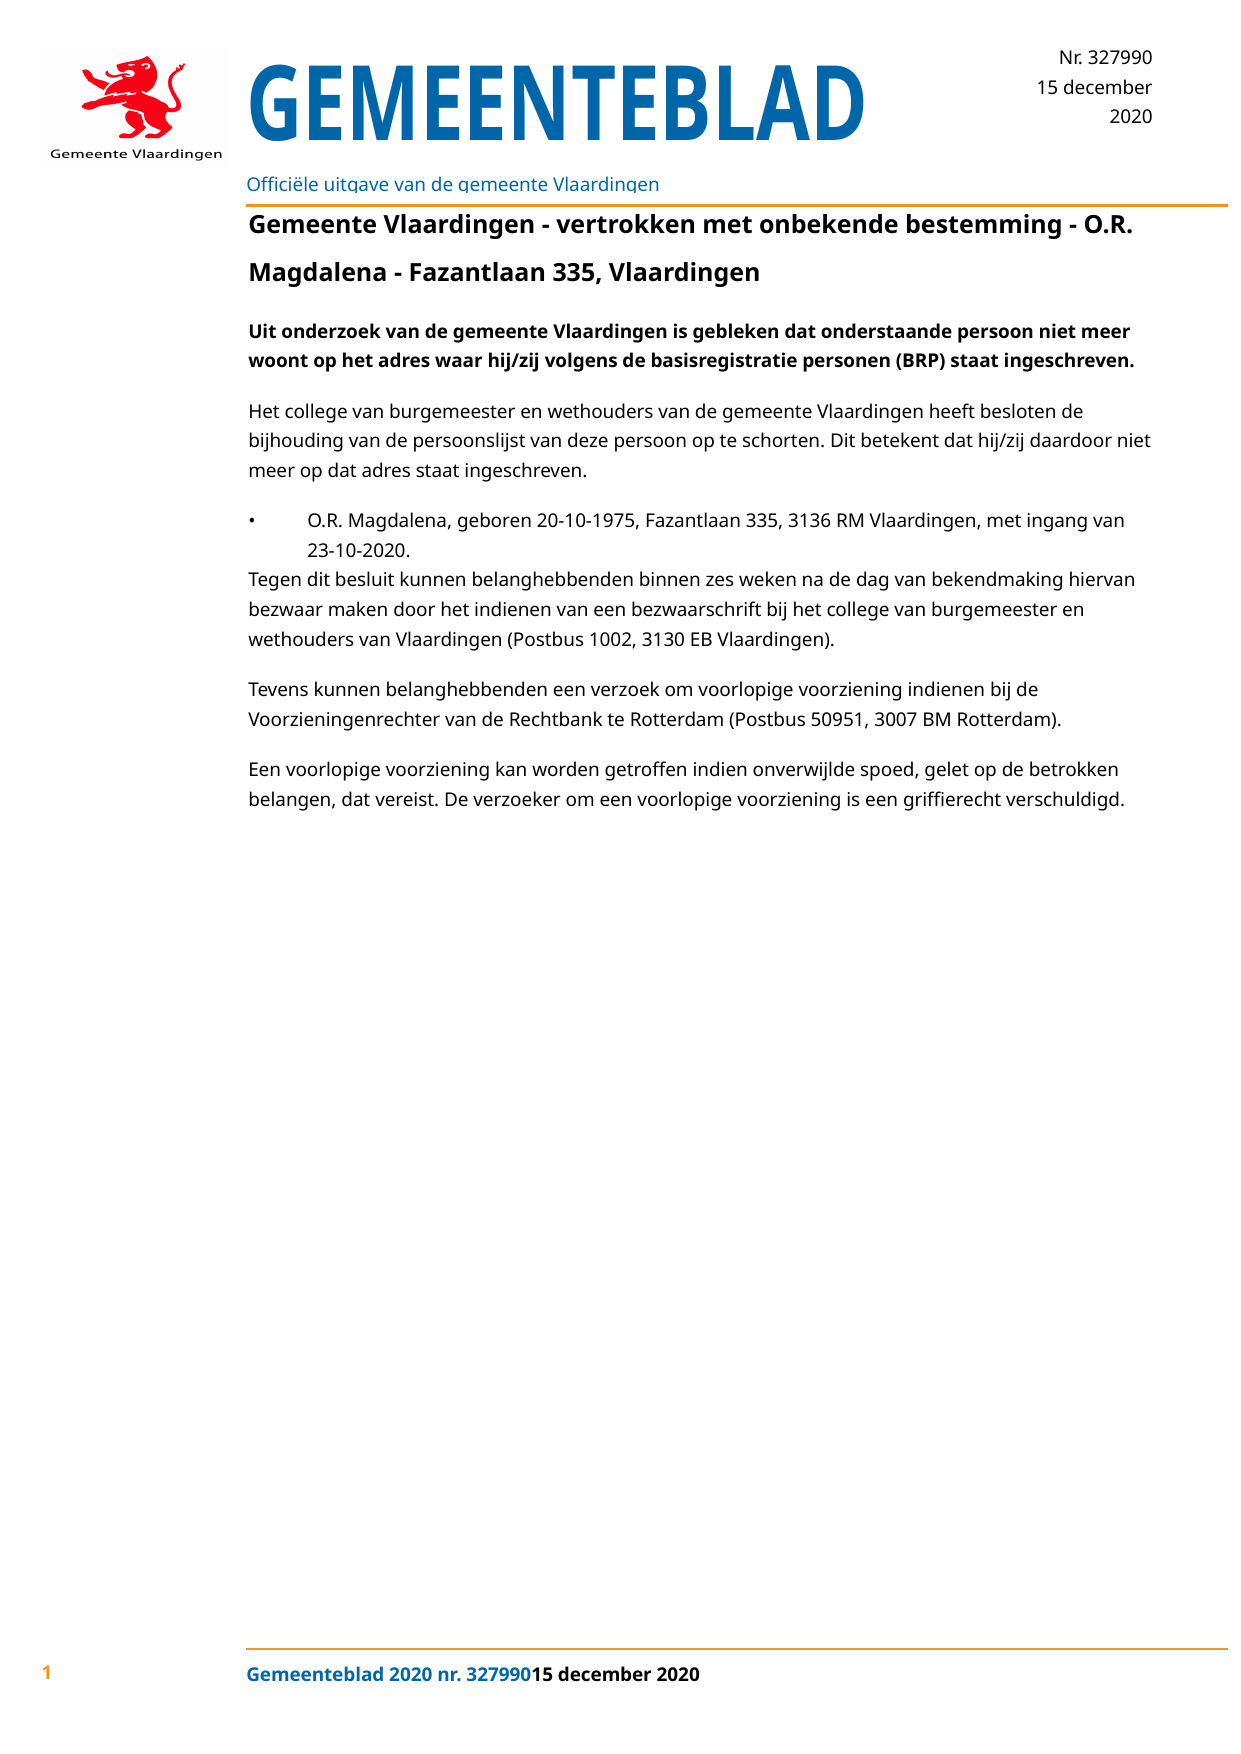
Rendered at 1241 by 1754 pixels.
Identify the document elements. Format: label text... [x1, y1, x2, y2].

text Een voorlopige voorziening kan worden getroffen indien onverwijlde spoed, gelet op de betrokken belangen, dat vereist. De verzoeker om een voorlopige voorziening is een griffierecht verschuldigd. [248, 756, 1152, 812]
text Tevens kunnen belanghebbenden een verzoek om voorlopige voorziening indienen bij de Voorzieningenrechter van de Rechtbank te Rotterdam (Postbus 50951, 3007 BM Rotterdam). [248, 676, 1152, 732]
text Uit onderzoek van de gemeente Vlaardingen is gebleken dat onderstaande persoon niet meer woont op het adres waar hij/zij volgens de basisregistratie personen (BRP) staat ingeschreven. [248, 318, 1152, 373]
text Gemeente Vlaardingen - vertrokken met onbekende bestemming - O.R. Magdalena - Fazantlaan 335, Vlaardingen [248, 207, 1152, 288]
picture [41, 47, 231, 172]
list O.R. Magdalena, geboren 20-10-1975, Fazantlaan 335, 3136 RM Vlaardingen, met ingang van 23-10-2020. [248, 507, 1152, 563]
text Tegen dit besluit kunnen belanghebbenden binnen zes weken na de dag van bekendmaking hiervan bezwaar maken door het indienen van een bezwaarschrift bij het college van burgemeester en wethouders van Vlaardingen (Postbus 1002, 3130 EB Vlaardingen). [248, 567, 1152, 652]
text Het college van burgemeester en wethouders van de gemeente Vlaardingen heeft besloten de bijhouding van de persoonslijst van deze persoon op te schorten. Dit betekent dat hij/zij daardoor niet meer op dat adres staat ingeschreven. [248, 398, 1152, 483]
